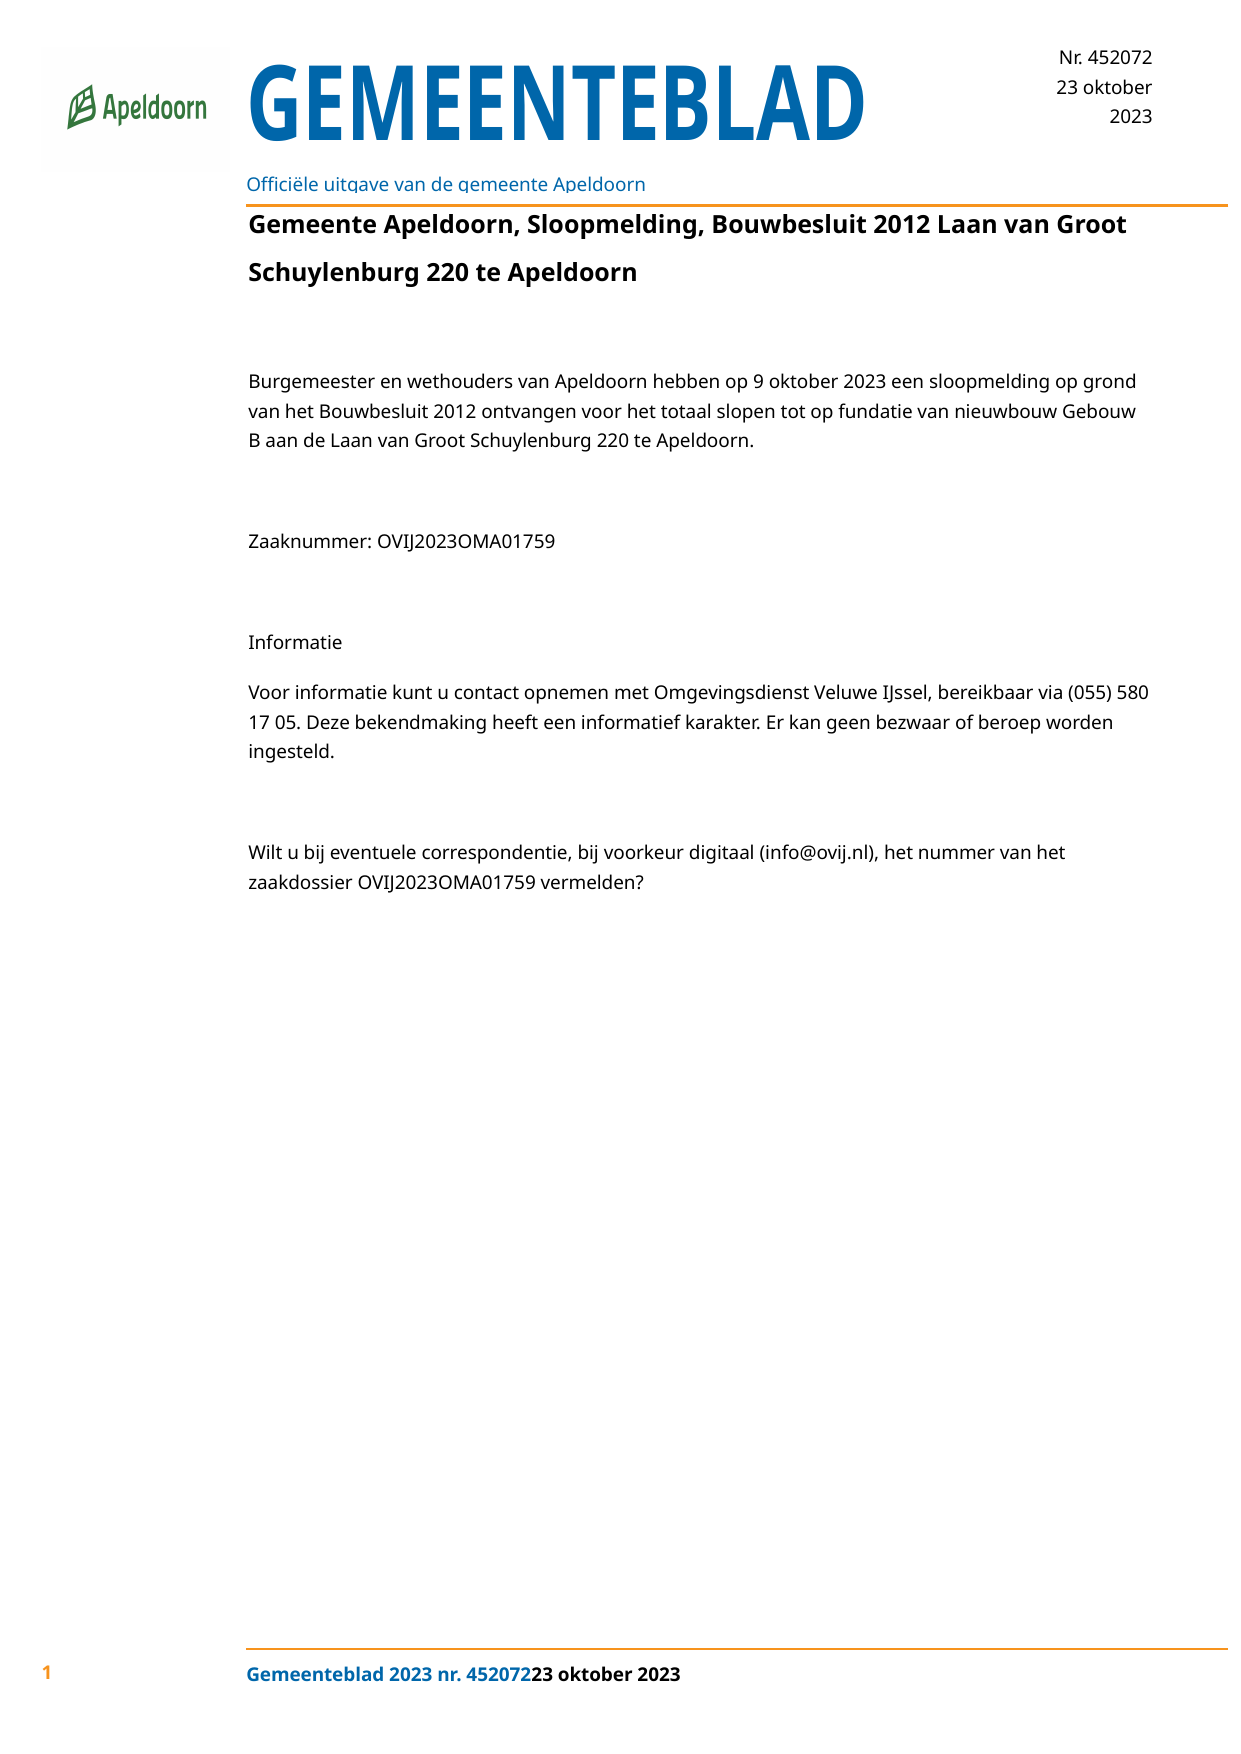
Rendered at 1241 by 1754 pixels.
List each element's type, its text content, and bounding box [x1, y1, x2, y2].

text Informatie [248, 629, 1152, 655]
text Burgemeester en wethouders van Apeldoorn hebben op 9 oktober 2023 een sloopmelding op grond van het Bouwbesluit 2012 ontvangen voor het totaal slopen tot op fundatie van nieuwbouw Gebouw B aan de Laan van Groot Schuylenburg 220 te Apeldoorn. [248, 368, 1152, 453]
text Wilt u bij eventuele correspondentie, bij voorkeur digitaal (info@ovij.nl), het nummer van het zaakdossier OVIJ2023OMA01759 vermelden? [248, 839, 1152, 895]
text Voor informatie kunt u contact opnemen met Omgevingsdienst Veluwe IJssel, bereikbaar via (055) 580 17 05. Deze bekendmaking heeft een informatief karakter. Er kan geen bezwaar of beroep worden ingesteld. [248, 679, 1152, 764]
text Zaaknummer: OVIJ2023OMA01759 [248, 528, 1152, 554]
picture [41, 47, 231, 172]
text Gemeente Apeldoorn, Sloopmelding, Bouwbesluit 2012 Laan van Groot Schuylenburg 220 te Apeldoorn [248, 207, 1152, 288]
